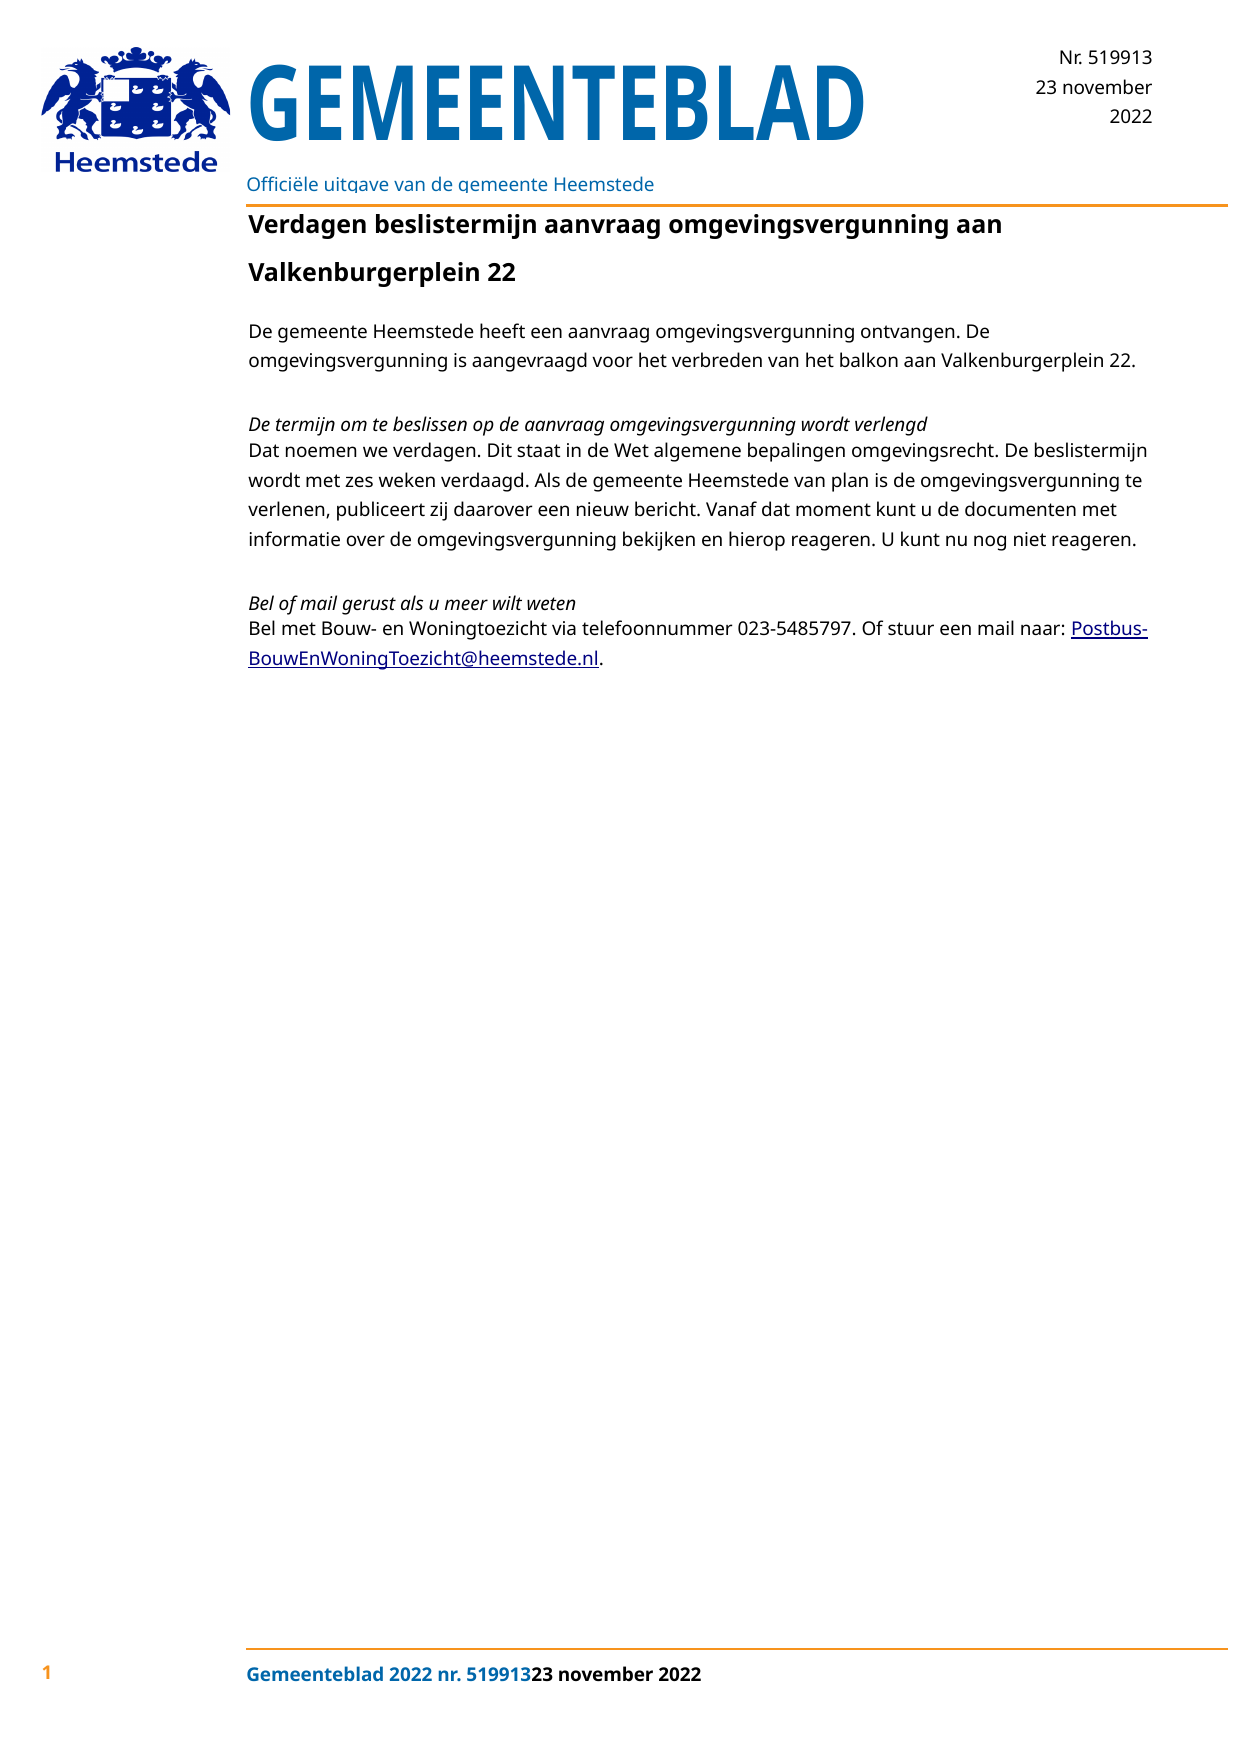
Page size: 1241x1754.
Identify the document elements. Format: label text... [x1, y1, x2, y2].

text Verdagen beslistermijn aanvraag omgevingsvergunning aan Valkenburgerplein 22 [248, 207, 1152, 288]
text De termijn om te beslissen op de aanvraag omgevingsvergunning wordt verlengd [248, 411, 1152, 437]
text Bel met Bouw- en Woningtoezicht via telefoonnummer 023-5485797. Of stuur een mail naar: Postbus-BouwEnWoningToezicht@heemstede.nl. [248, 616, 1152, 671]
picture [41, 47, 231, 172]
text De gemeente Heemstede heeft een aanvraag omgevingsvergunning ontvangen. De omgevingsvergunning is aangevraagd voor het verbreden van het balkon aan Valkenburgerplein 22. [248, 318, 1152, 373]
text Bel of mail gerust als u meer wilt weten [248, 590, 1152, 616]
text Dat noemen we verdagen. Dit staat in de Wet algemene bepalingen omgevingsrecht. De beslistermijn wordt met zes weken verdaagd. Als de gemeente Heemstede van plan is de omgevingsvergunning te verlenen, publiceert zij daarover een nieuw bericht. Vanaf dat moment kunt u de documenten met informatie over de omgevingsvergunning bekijken en hierop reageren. U kunt nu nog niet reageren. [248, 437, 1152, 552]
